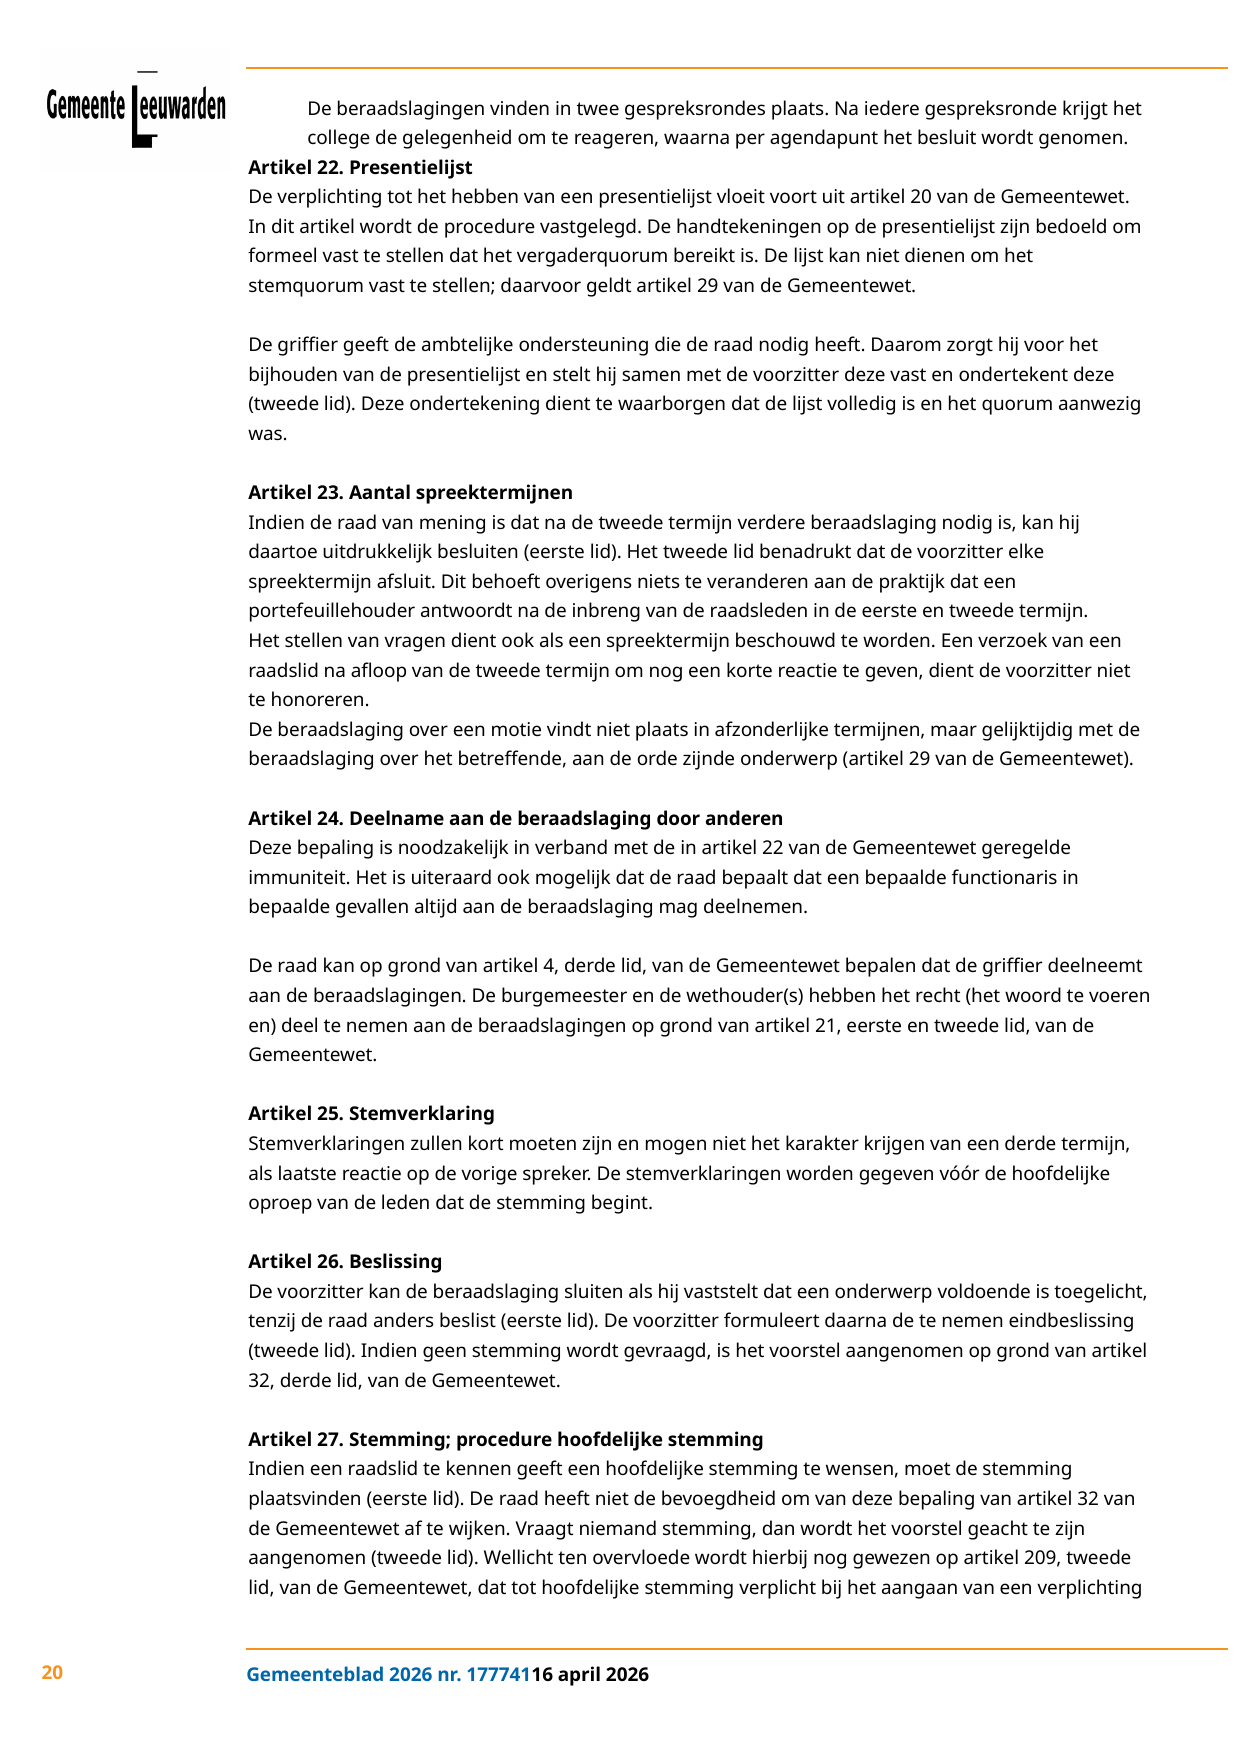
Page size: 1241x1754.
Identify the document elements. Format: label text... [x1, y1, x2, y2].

text Indien een raadslid te kennen geeft een hoofdelijke stemming te wensen, moet de stemming plaatsvinden (eerste lid). De raad heeft niet de bevoegdheid om van deze bepaling van artikel 32 van de Gemeentewet af te wijken. Vraagt niemand stemming, dan wordt het voorstel geacht te zijn aangenomen (tweede lid). Wellicht ten overvloede wordt hierbij nog gewezen op artikel 209, tweede lid, van de Gemeentewet, dat tot hoofdelijke stemming verplicht bij het aangaan van een verplichting [248, 1456, 1152, 1600]
picture [41, 47, 231, 172]
text Artikel 27. Stemming; procedure hoofdelijke stemming [248, 1426, 1152, 1452]
text Artikel 22. Presentielijst [248, 154, 1152, 180]
text Artikel 26. Beslissing [248, 1248, 1152, 1274]
text De griffier geeft de ambtelijke ondersteuning die de raad nodig heeft. Daarom zorgt hij voor het bijhouden van de presentielijst en stelt hij samen met de voorzitter deze vast en ondertekent deze (tweede lid). Deze ondertekening dient te waarborgen dat de lijst volledig is en het quorum aanwezig was. [248, 331, 1152, 446]
text Artikel 25. Stemverklaring [248, 1101, 1152, 1126]
text Artikel 24. Deelname aan de beraadslaging door anderen [248, 805, 1152, 831]
text Indien de raad van mening is dat na de tweede termijn verdere beraadslaging nodig is, kan hij daartoe uitdrukkelijk besluiten (eerste lid). Het tweede lid benadrukt dat de voorzitter elke spreektermijn afsluit. Dit behoeft overigens niets te veranderen aan de praktijk dat een portefeuillehouder antwoordt na de inbreng van de raadsleden in de eerste en tweede termijn. [248, 509, 1152, 623]
text De beraadslaging over een motie vindt niet plaats in afzonderlijke termijnen, maar gelijktijdig met de beraadslaging over het betreffende, aan de orde zijnde onderwerp (artikel 29 van de Gemeentewet). [248, 716, 1152, 771]
text Stemverklaringen zullen kort moeten zijn en mogen niet het karakter krijgen van een derde termijn, als laatste reactie op de vorige spreker. De stemverklaringen worden gegeven vóór de hoofdelijke oproep van de leden dat de stemming begint. [248, 1130, 1152, 1215]
list De beraadslagingen vinden in twee gespreksrondes plaats. Na iedere gespreksronde krijgt het college de gelegenheid om te reageren, waarna per agendapunt het besluit wordt genomen. [248, 95, 1152, 150]
text De raad kan op grond van artikel 4, derde lid, van de Gemeentewet bepalen dat de griffier deelneemt aan de beraadslagingen. De burgemeester en de wethouder(s) hebben het recht (het woord te voeren en) deel te nemen aan de beraadslagingen op grond van artikel 21, eerste en tweede lid, van de Gemeentewet. [248, 953, 1152, 1067]
text De verplichting tot het hebben van een presentielijst vloeit voort uit artikel 20 van de Gemeentewet. In dit artikel wordt de procedure vastgelegd. De handtekeningen op de presentielijst zijn bedoeld om formeel vast te stellen dat het vergaderquorum bereikt is. De lijst kan niet dienen om het stemquorum vast te stellen; daarvoor geldt artikel 29 van de Gemeentewet. [248, 183, 1152, 298]
text Het stellen van vragen dient ook als een spreektermijn beschouwd te worden. Een verzoek van een raadslid na afloop van de tweede termijn om nog een korte reactie te geven, dient de voorzitter niet te honoreren. [248, 627, 1152, 712]
text Artikel 23. Aantal spreektermijnen [248, 479, 1152, 505]
text De voorzitter kan de beraadslaging sluiten als hij vaststelt dat een onderwerp voldoende is toegelicht, tenzij de raad anders beslist (eerste lid). De voorzitter formuleert daarna de te nemen eindbeslissing (tweede lid). Indien geen stemming wordt gevraagd, is het voorstel aangenomen op grond van artikel 32, derde lid, van de Gemeentewet. [248, 1278, 1152, 1393]
text Deze bepaling is noodzakelijk in verband met de in artikel 22 van de Gemeentewet geregelde immuniteit. Het is uiteraard ook mogelijk dat de raad bepaalt dat een bepaalde functionaris in bepaalde gevallen altijd aan de beraadslaging mag deelnemen. [248, 834, 1152, 919]
